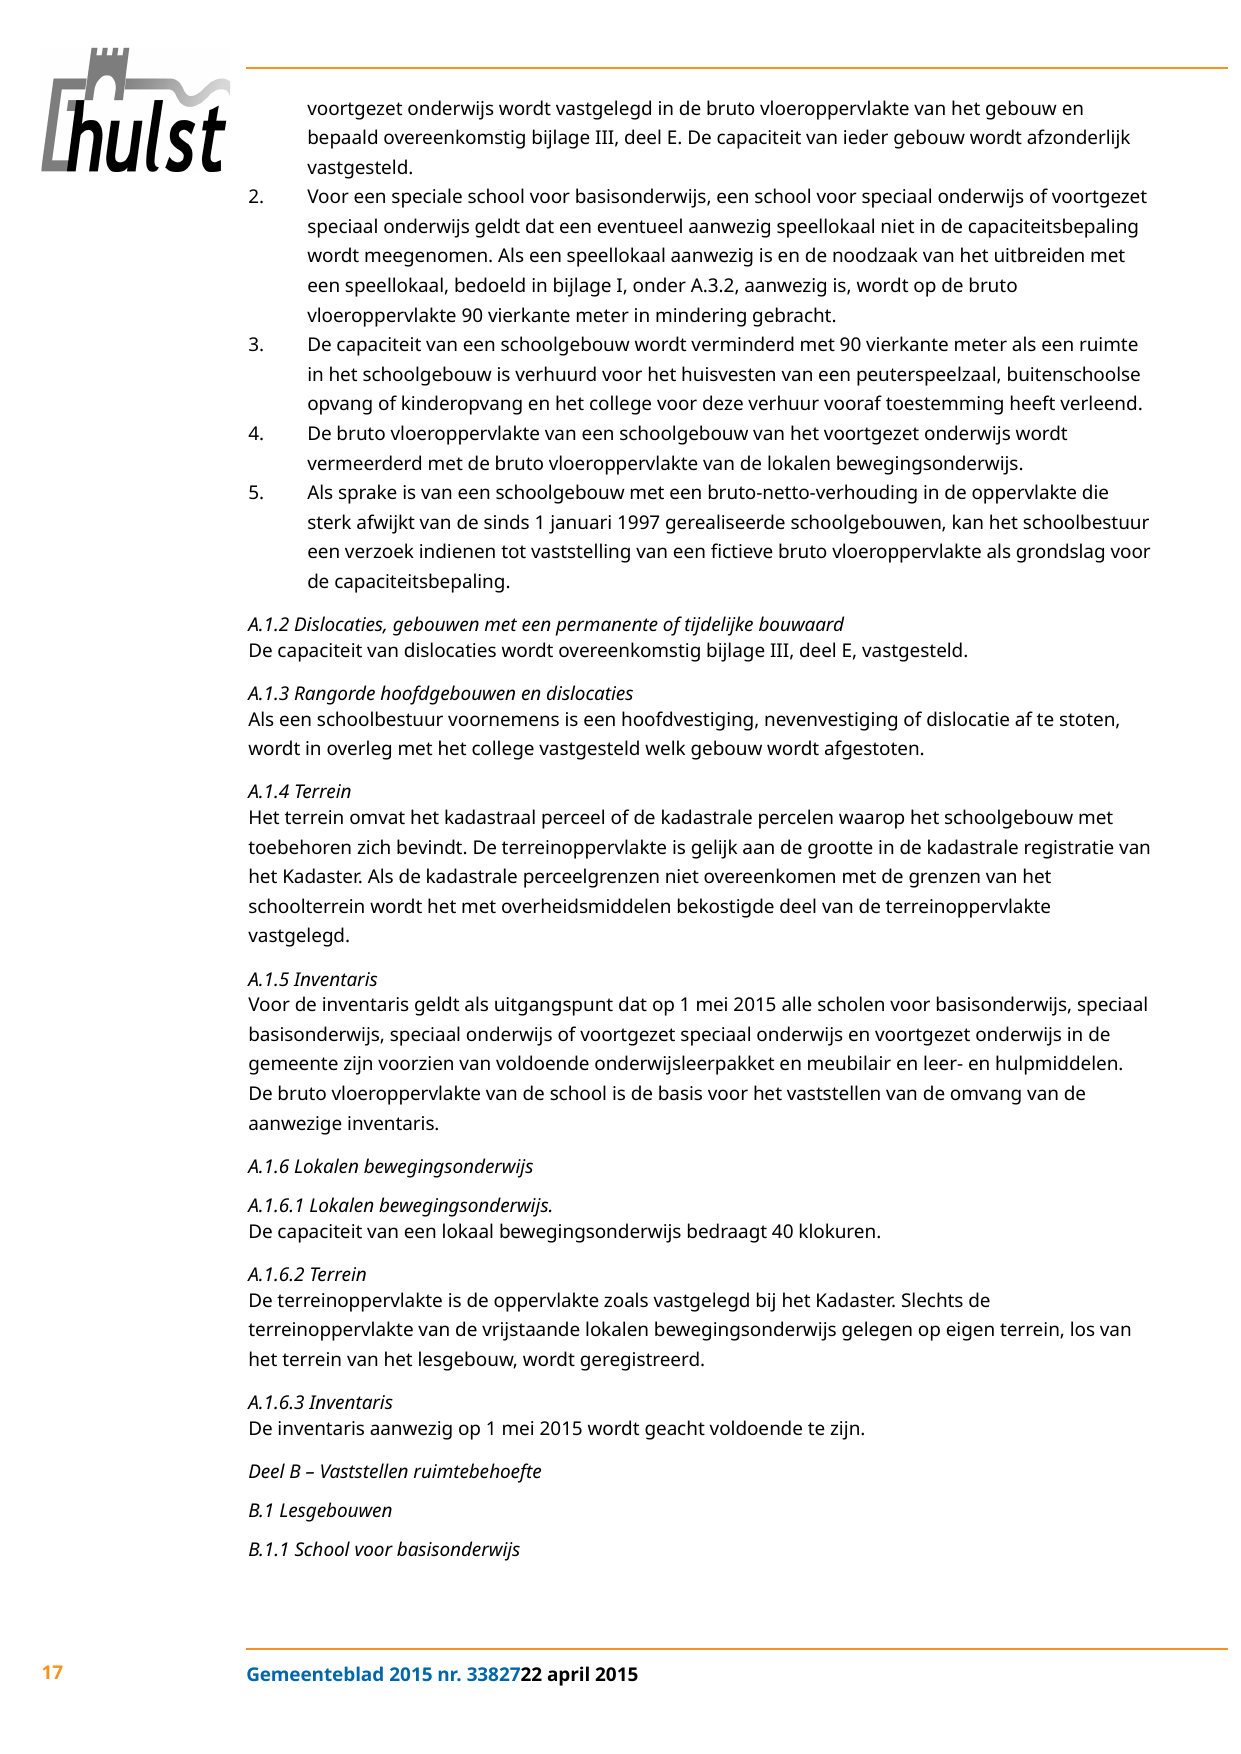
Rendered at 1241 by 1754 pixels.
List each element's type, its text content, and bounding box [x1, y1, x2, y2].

text De inventaris aanwezig op 1 mei 2015 wordt geacht voldoende te zijn. [248, 1415, 1152, 1441]
text A.1.2 Dislocaties, gebouwen met een permanente of tijdelijke bouwaard [248, 611, 1152, 637]
text Voor de inventaris geldt als uitgangspunt dat op 1 mei 2015 alle scholen voor basisonderwijs, speciaal basisonderwijs, speciaal onderwijs of voortgezet speciaal onderwijs en voortgezet onderwijs in de gemeente zijn voorzien van voldoende onderwijsleerpakket en meubilair en leer- en hulpmiddelen. De bruto vloeroppervlakte van de school is de basis voor het vaststellen van de omvang van de aanwezige inventaris. [248, 991, 1152, 1136]
list Als sprake is van een schoolgebouw met een bruto-netto-verhouding in de oppervlakte die sterk afwijkt van de sinds 1 januari 1997 gerealiseerde schoolgebouwen, kan het schoolbestuur een verzoek indienen tot vaststelling van een fictieve bruto vloeroppervlakte als grondslag voor de capaciteitsbepaling. [248, 479, 1152, 594]
text Deel B – Vaststellen ruimtebehoefte [248, 1458, 1152, 1484]
text A.1.6.2 Terrein [248, 1261, 1152, 1287]
list Voor een speciale school voor basisonderwijs, een school voor speciaal onderwijs of voortgezet speciaal onderwijs geldt dat een eventueel aanwezig speellokaal niet in de capaciteitsbepaling wordt meegenomen. Als een speellokaal aanwezig is en de noodzaak van het uitbreiden met een speellokaal, bedoeld in bijlage I, onder A.3.2, aanwezig is, wordt op de bruto vloeroppervlakte 90 vierkante meter in mindering gebracht. [248, 183, 1152, 328]
text A.1.4 Terrein [248, 778, 1152, 804]
text A.1.6 Lokalen bewegingsonderwijs [248, 1153, 1152, 1179]
list De bruto vloeroppervlakte van een schoolgebouw van het voortgezet onderwijs wordt vermeerderd met de bruto vloeroppervlakte van de lokalen bewegingsonderwijs. [248, 420, 1152, 476]
text De capaciteit van dislocaties wordt overeenkomstig bijlage III, deel E, vastgesteld. [248, 637, 1152, 663]
text B.1.1 School voor basisonderwijs [248, 1536, 1152, 1562]
text Als een schoolbestuur voornemens is een hoofdvestiging, nevenvestiging of dislocatie af te stoten, wordt in overleg met het college vastgesteld welk gebouw wordt afgestoten. [248, 706, 1152, 761]
text A.1.6.1 Lokalen bewegingsonderwijs. [248, 1192, 1152, 1218]
list voortgezet onderwijs wordt vastgelegd in de bruto vloeroppervlakte van het gebouw en bepaald overeenkomstig bijlage III, deel E. De capaciteit van ieder gebouw wordt afzonderlijk vastgesteld. [248, 95, 1152, 180]
text De capaciteit van een lokaal bewegingsonderwijs bedraagt 40 klokuren. [248, 1218, 1152, 1244]
text Het terrein omvat het kadastraal perceel of de kadastrale percelen waarop het schoolgebouw met toebehoren zich bevindt. De terreinoppervlakte is gelijk aan de grootte in de kadastrale registratie van het Kadaster. Als de kadastrale perceelgrenzen niet overeenkomen met de grenzen van het schoolterrein wordt het met overheidsmiddelen bekostigde deel van de terreinoppervlakte vastgelegd. [248, 804, 1152, 948]
text A.1.3 Rangorde hoofdgebouwen en dislocaties [248, 680, 1152, 706]
text De terreinoppervlakte is de oppervlakte zoals vastgelegd bij het Kadaster. Slechts de terreinoppervlakte van de vrijstaande lokalen bewegingsonderwijs gelegen op eigen terrein, los van het terrein van het lesgebouw, wordt geregistreerd. [248, 1287, 1152, 1372]
text B.1 Lesgebouwen [248, 1497, 1152, 1523]
text A.1.6.3 Inventaris [248, 1389, 1152, 1415]
text A.1.5 Inventaris [248, 966, 1152, 991]
picture [41, 47, 231, 172]
list De capaciteit van een schoolgebouw wordt verminderd met 90 vierkante meter als een ruimte in het schoolgebouw is verhuurd voor het huisvesten van een peuterspeelzaal, buitenschoolse opvang of kinderopvang en het college voor deze verhuur vooraf toestemming heeft verleend. [248, 331, 1152, 416]
